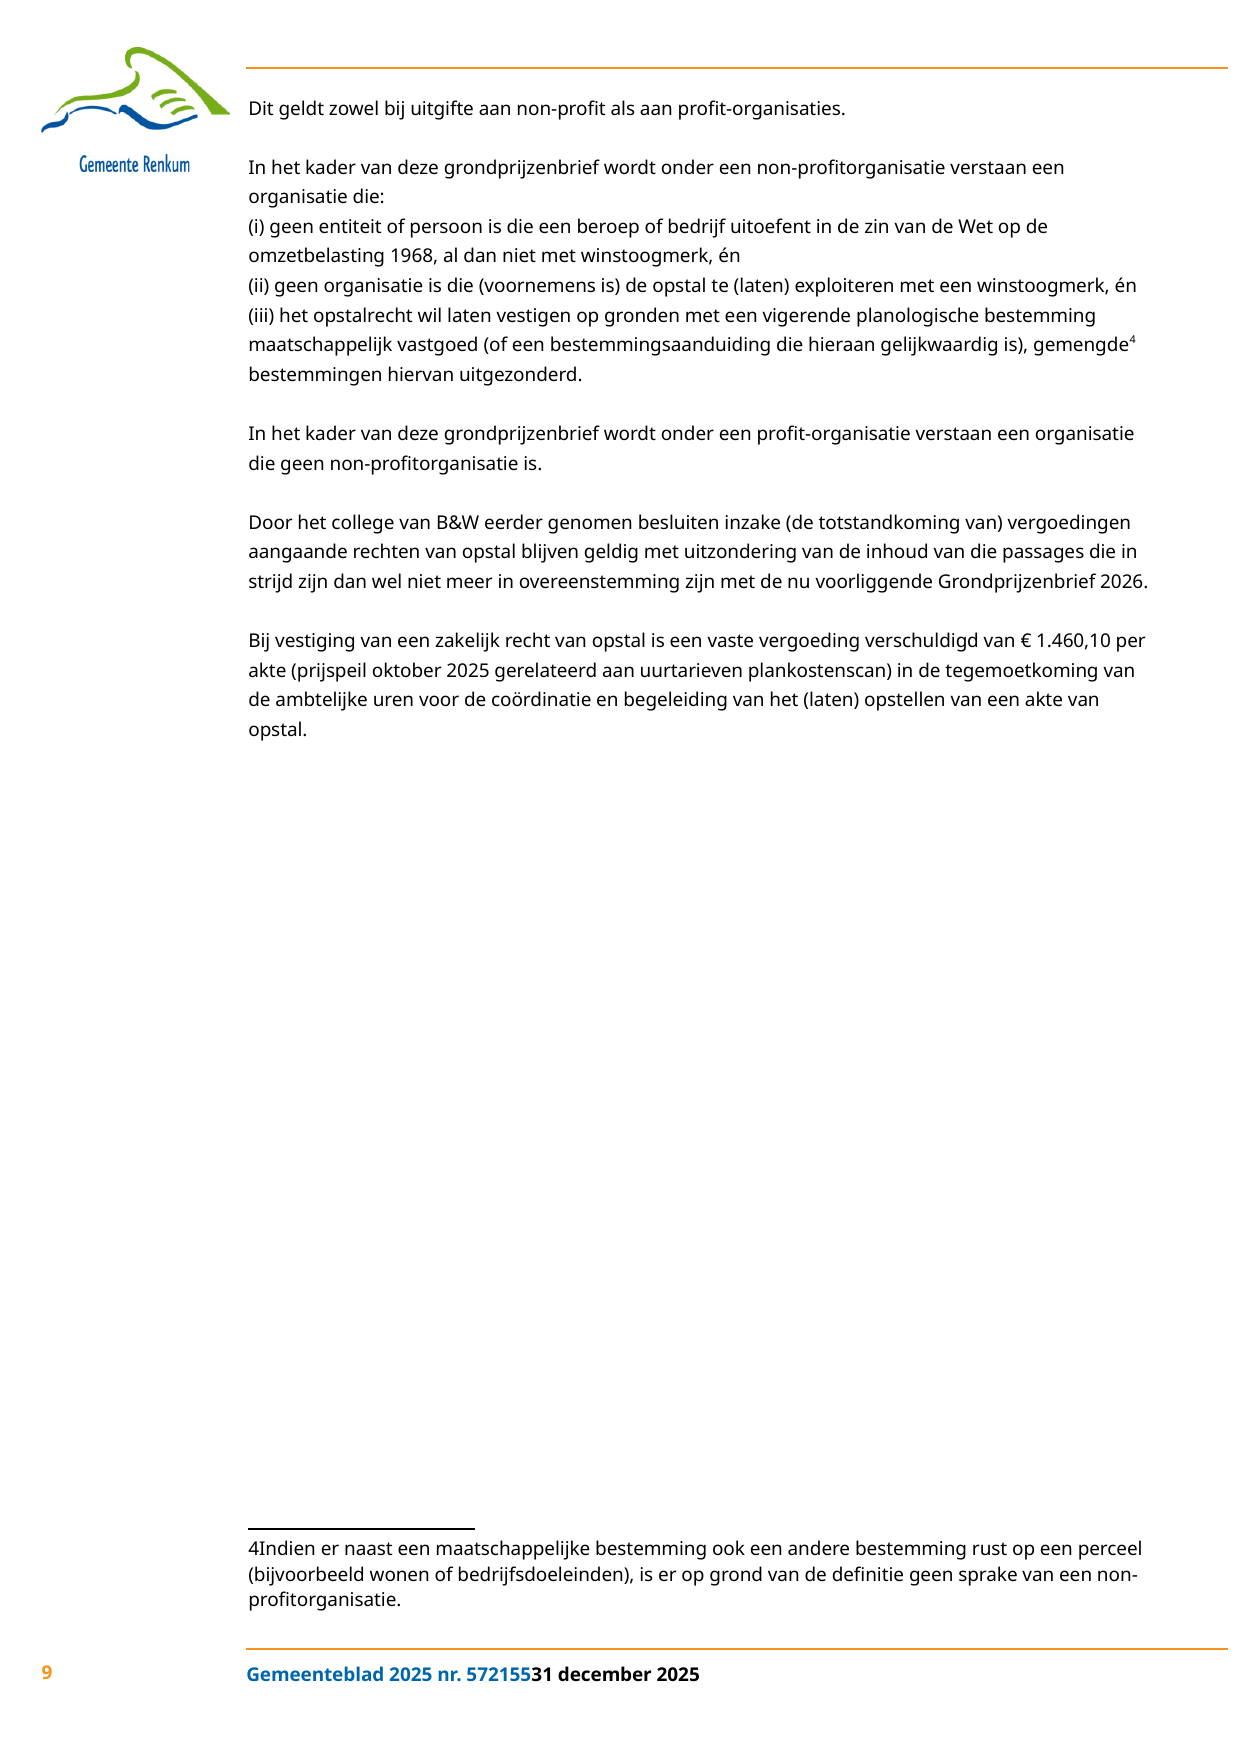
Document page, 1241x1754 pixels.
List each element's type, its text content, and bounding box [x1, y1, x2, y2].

text In het kader van deze grondprijzenbrief wordt onder een profit-organisatie verstaan een organisatie die geen non-profitorganisatie is. [248, 420, 1152, 476]
text Dit geldt zowel bij uitgifte aan non-profit als aan profit-organisaties. [248, 95, 1152, 121]
text (i) geen entiteit of persoon is die een beroep of bedrijf uitoefent in de zin van de Wet op de omzetbelasting 1968, al dan niet met winstoogmerk, én [248, 213, 1152, 268]
picture [41, 47, 231, 172]
text (ii) geen organisatie is die (voornemens is) de opstal te (laten) exploiteren met een winstoogmerk, én [248, 272, 1152, 298]
text Bij vestiging van een zakelijk recht van opstal is een vaste vergoeding verschuldigd van € 1.460,10 per akte (prijspeil oktober 2025 gerelateerd aan uurtarieven plankostenscan) in de tegemoetkoming van de ambtelijke uren voor de coördinatie en begeleiding van het (laten) opstellen van een akte van opstal. [248, 627, 1152, 742]
text (iii) het opstalrecht wil laten vestigen op gronden met een vigerende planologische bestemming maatschappelijk vastgoed (of een bestemmingsaanduiding die hieraan gelijkwaardig is), gemengde bestemmingen hiervan uitgezonderd. [248, 302, 1152, 387]
text Door het college van B&W eerder genomen besluiten inzake (de totstandkoming van) vergoedingen aangaande rechten van opstal blijven geldig met uitzondering van de inhoud van die passages die in strijd zijn dan wel niet meer in overeenstemming zijn met de nu voorliggende Grondprijzenbrief 2026. [248, 509, 1152, 594]
text Indien er naast een maatschappelijke bestemming ook een andere bestemming rust op een perceel (bijvoorbeeld wonen of bedrijfsdoeleinden), is er op grond van de definitie geen sprake van een non-profitorganisatie. [248, 1535, 1152, 1612]
text In het kader van deze grondprijzenbrief wordt onder een non-profitorganisatie verstaan een organisatie die: [248, 154, 1152, 209]
